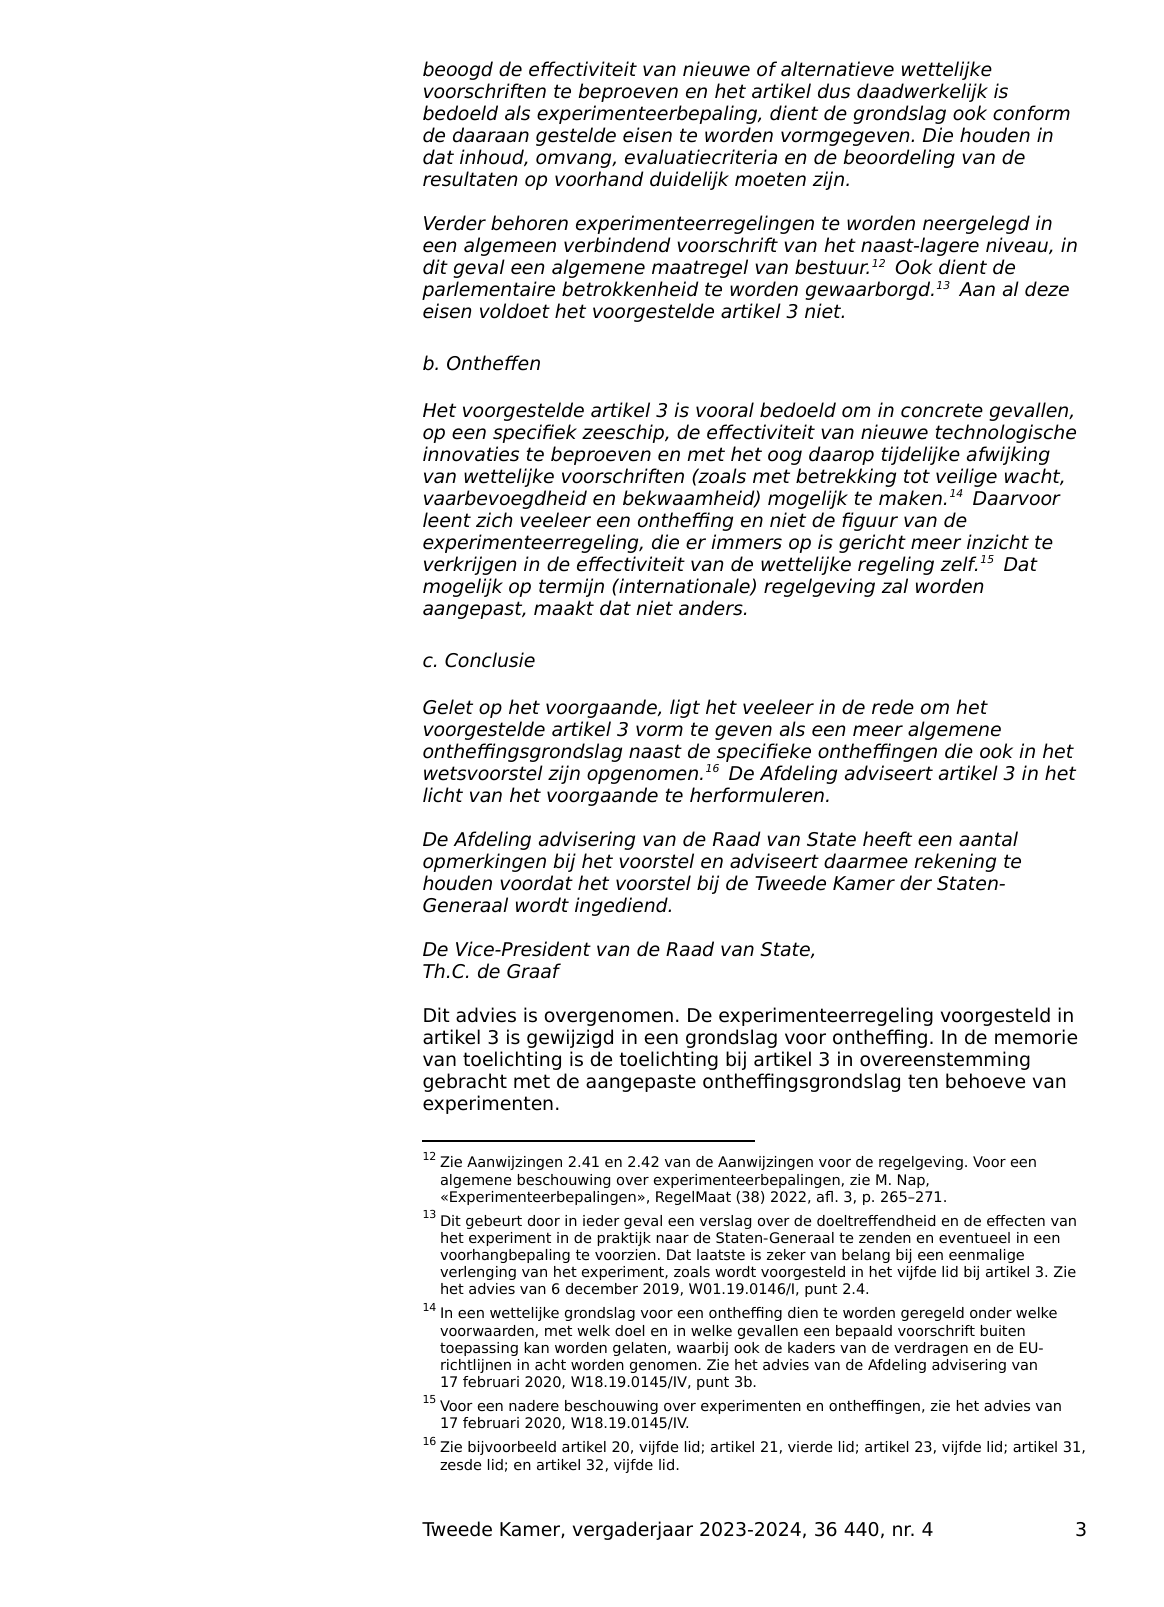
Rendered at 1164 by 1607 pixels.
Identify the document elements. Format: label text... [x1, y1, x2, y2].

text Voor een nadere beschouwing over experimenten en ontheffingen, zie het advies van 17 februari 2020, W18.19.0145/IV. [422, 1393, 1087, 1432]
text In een wettelijke grondslag voor een ontheffing dien te worden geregeld onder welke voorwaarden, met welk doel en in welke gevallen een bepaald voorschrift buiten toepassing kan worden gelaten, waarbij ook de kaders van de verdragen en de EU-richtlijnen in acht worden genomen. Zie het advies van de Afdeling advisering van 17 februari 2020, W18.19.0145/IV, punt 3b. [422, 1301, 1087, 1391]
text Dit gebeurt door in ieder geval een verslag over de doeltreffendheid en de effecten van het experiment in de praktijk naar de Staten-Generaal te zenden en eventueel in een voorhangbepaling te voorzien. Dat laatste is zeker van belang bij een eenmalige verlenging van het experiment, zoals wordt voorgesteld in het vijfde lid bij artikel 3. Zie het advies van 6 december 2019, W01.19.0146/I, punt 2.4. [422, 1208, 1087, 1298]
text beoogd de effectiviteit van nieuwe of alternatieve wettelijke voorschriften te beproeven en het artikel dus daadwerkelijk is bedoeld als experimenteerbepaling, dient de grondslag ook conform de daaraan gestelde eisen te worden vormgegeven. Die houden in dat inhoud, omvang, evaluatiecriteria en de beoordeling van de resultaten op voorhand duidelijk moeten zijn. [422, 59, 1087, 191]
text Zie Aanwijzingen 2.41 en 2.42 van de Aanwijzingen voor de regelgeving. Voor een algemene beschouwing over experimenteerbepalingen, zie M. Nap, «Experimenteerbepalingen», RegelMaat (38) 2022, afl. 3, p. 265–271. [422, 1150, 1087, 1206]
text De Vice-President van de Raad van State, [422, 939, 1087, 961]
subtitle b. Ontheffen [422, 353, 1087, 375]
text Het voorgestelde artikel 3 is vooral bedoeld om in concrete gevallen, op een specifiek zeeschip, de effectiviteit van nieuwe technologische innovaties te beproeven en met het oog daarop tijdelijke afwijking van wettelijke voorschriften (zoals met betrekking tot veilige wacht, vaarbevoegdheid en bekwaamheid) mogelijk te maken. Daarvoor leent zich veeleer een ontheffing en niet de figuur van de experimenteerregeling, die er immers op is gericht meer inzicht te verkrijgen in de effectiviteit van de wettelijke regeling zelf. Dat mogelijk op termijn (internationale) regelgeving zal worden aangepast, maakt dat niet anders. [422, 400, 1087, 620]
text Gelet op het voorgaande, ligt het veeleer in de rede om het voorgestelde artikel 3 vorm te geven als een meer algemene ontheffingsgrondslag naast de specifieke ontheffingen die ook in het wetsvoorstel zijn opgenomen. De Afdeling adviseert artikel 3 in het licht van het voorgaande te herformuleren. [422, 697, 1087, 807]
text De Afdeling advisering van de Raad van State heeft een aantal opmerkingen bij het voorstel en adviseert daarmee rekening te houden voordat het voorstel bij de Tweede Kamer der Staten-Generaal wordt ingediend. [422, 829, 1087, 917]
text Verder behoren experimenteerregelingen te worden neergelegd in een algemeen verbindend voorschrift van het naast-lagere niveau, in dit geval een algemene maatregel van bestuur. Ook dient de parlementaire betrokkenheid te worden gewaarborgd. Aan al deze eisen voldoet het voorgestelde artikel 3 niet. [422, 213, 1087, 323]
text Dit advies is overgenomen. De experimenteerregeling voorgesteld in artikel 3 is gewijzigd in een grondslag voor ontheffing. In de memorie van toelichting is de toelichting bij artikel 3 in overeenstemming gebracht met de aangepaste ontheffingsgrondslag ten behoeve van experimenten. [422, 1005, 1087, 1115]
text Zie bijvoorbeeld artikel 20, vijfde lid; artikel 21, vierde lid; artikel 23, vijfde lid; artikel 31, zesde lid; en artikel 32, vijfde lid. [422, 1435, 1087, 1474]
subtitle c. Conclusie [422, 650, 1087, 672]
text Th.C. de Graaf [422, 961, 1087, 983]
